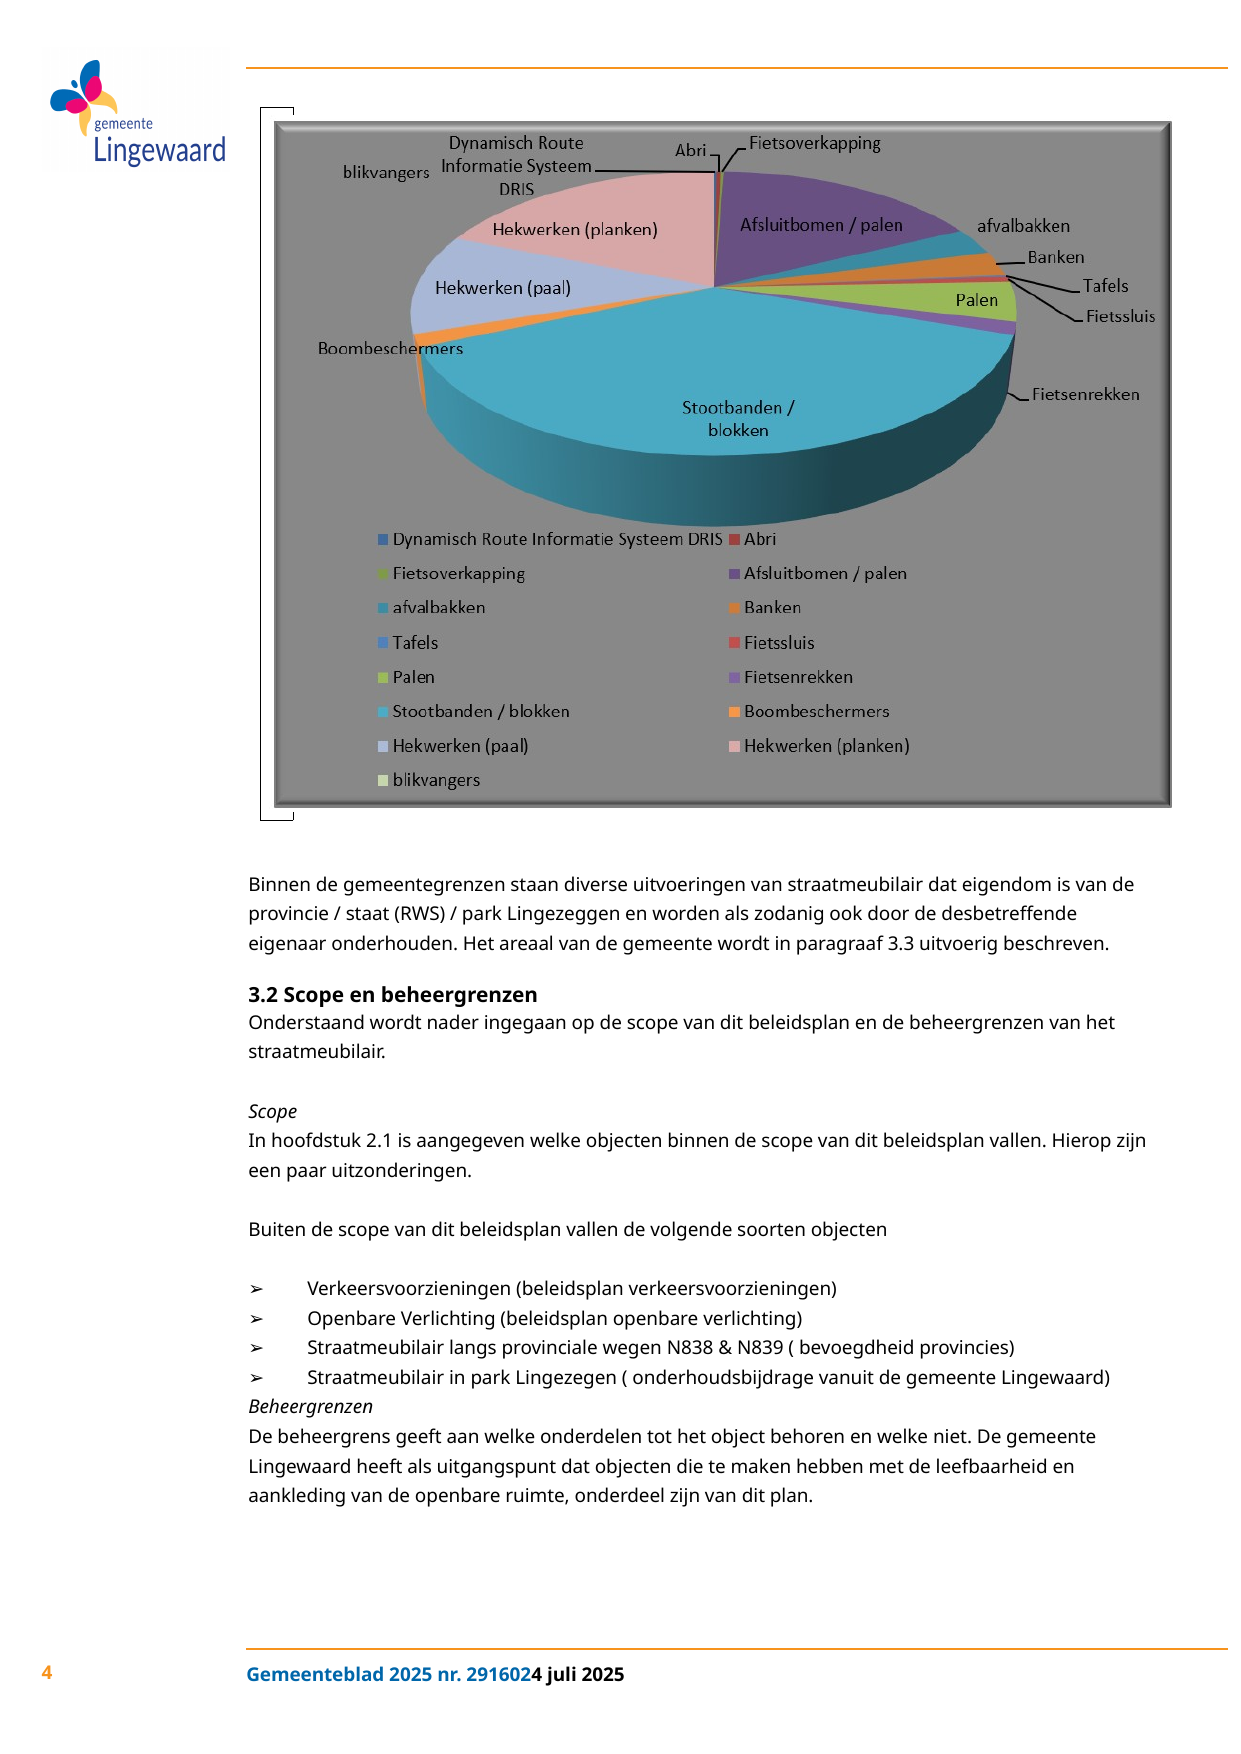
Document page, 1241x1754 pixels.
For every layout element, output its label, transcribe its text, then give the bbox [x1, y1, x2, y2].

text Buiten de scope van dit beleidsplan vallen de volgende soorten objecten [248, 1216, 1152, 1242]
list Openbare Verlichting (beleidsplan openbare verlichting) [248, 1305, 1152, 1331]
picture [41, 47, 231, 172]
text 3.2 Scope en beheergrenzen [248, 981, 1152, 1009]
text De beheergrens geeft aan welke onderdelen tot het object behoren en welke niet. De gemeente Lingewaard heeft als uitgangspunt dat objecten die te maken hebben met de leefbaarheid en aankleding van de openbare ruimte, onderdeel zijn van dit plan. [248, 1423, 1152, 1508]
list Straatmeubilair in park Lingezegen ( onderhoudsbijdrage vanuit de gemeente Lingewaard) [248, 1364, 1152, 1390]
text Beheergrenzen [248, 1394, 1152, 1419]
text In hoofdstuk 2.1 is aangegeven welke objecten binnen de scope van dit beleidsplan vallen. Hierop zijn een paar uitzonderingen. [248, 1127, 1152, 1183]
text Onderstaand wordt nader ingegaan op de scope van dit beleidsplan en de beheergrenzen van het straatmeubilair. [248, 1009, 1152, 1064]
picture [268, 115, 1173, 812]
list Verkeersvoorzieningen (beleidsplan verkeersvoorzieningen) [248, 1275, 1152, 1301]
text Scope [248, 1098, 1152, 1123]
text Binnen de gemeentegrenzen staan diverse uitvoeringen van straatmeubilair dat eigendom is van de provincie / staat (RWS) / park Lingezeggen en worden als zodanig ook door de desbetreffende eigenaar onderhouden. Het areaal van de gemeente wordt in paragraaf 3.3 uitvoerig beschreven. [248, 871, 1152, 956]
list Straatmeubilair langs provinciale wegen N838 & N839 ( bevoegdheid provincies) [248, 1334, 1152, 1360]
